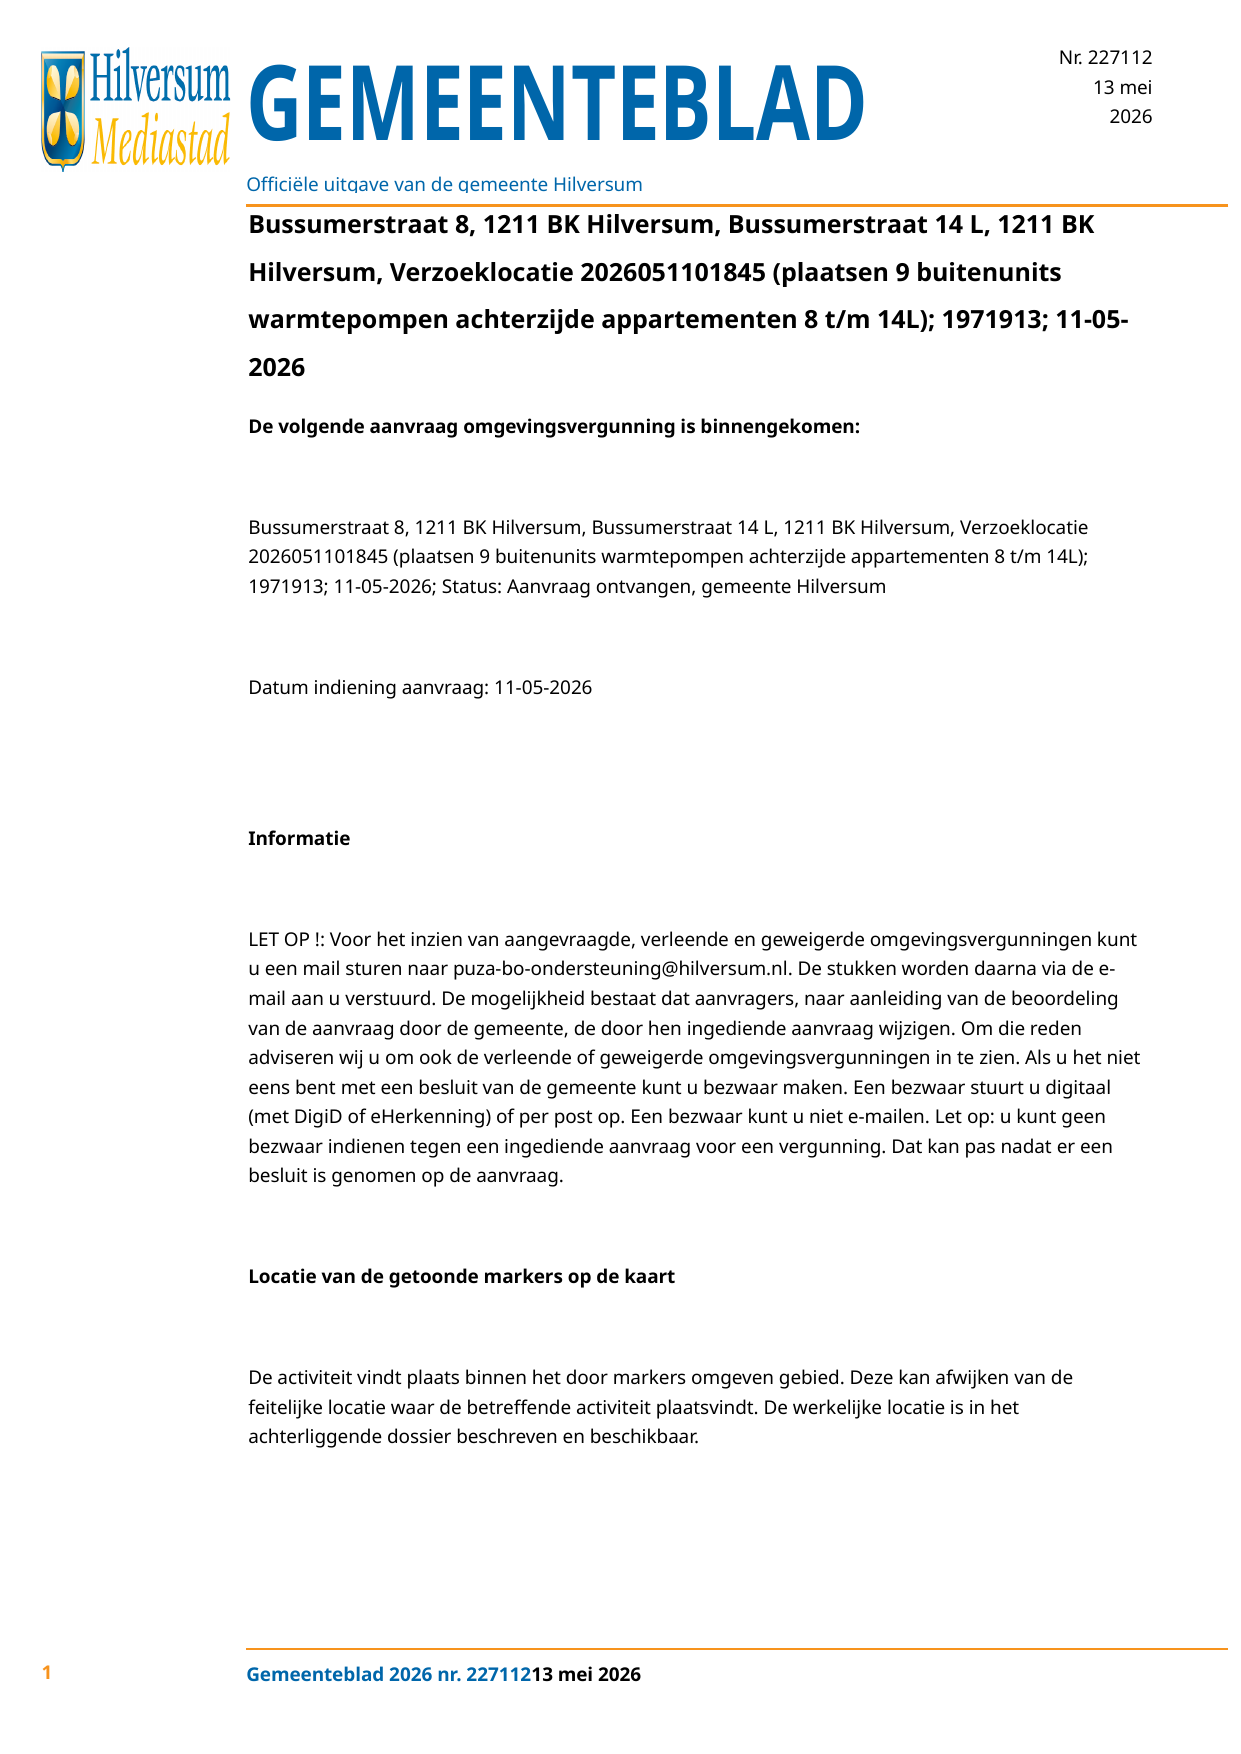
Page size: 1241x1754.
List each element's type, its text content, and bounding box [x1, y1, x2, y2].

text LET OP !: Voor het inzien van aangevraagde, verleende en geweigerde omgevingsvergunningen kunt u een mail sturen naar puza-bo-ondersteuning@hilversum.nl. De stukken worden daarna via de e-mail aan u verstuurd. De mogelijkheid bestaat dat aanvragers, naar aanleiding van de beoordeling van de aanvraag door de gemeente, de door hen ingediende aanvraag wijzigen. Om die reden adviseren wij u om ook de verleende of geweigerde omgevingsvergunningen in te zien. Als u het niet eens bent met een besluit van de gemeente kunt u bezwaar maken. Een bezwaar stuurt u digitaal (met DigiD of eHerkenning) of per post op. Een bezwaar kunt u niet e-mailen. Let op: u kunt geen bezwaar indienen tegen een ingediende aanvraag voor een vergunning. Dat kan pas nadat er een besluit is genomen op de aanvraag. [248, 926, 1152, 1188]
text Datum indiening aanvraag: 11-05-2026 [248, 674, 1152, 700]
text Bussumerstraat 8, 1211 BK Hilversum, Bussumerstraat 14 L, 1211 BK Hilversum, Verzoeklocatie 2026051101845 (plaatsen 9 buitenunits warmtepompen achterzijde appartementen 8 t/m 14L); 1971913; 11-05-2026; Status: Aanvraag ontvangen, gemeente Hilversum [248, 514, 1152, 599]
picture [41, 47, 231, 172]
text Locatie van de getoonde markers op de kaart [248, 1263, 1152, 1289]
text Bussumerstraat 8, 1211 BK Hilversum, Bussumerstraat 14 L, 1211 BK Hilversum, Verzoeklocatie 2026051101845 (plaatsen 9 buitenunits warmtepompen achterzijde appartementen 8 t/m 14L); 1971913; 11-05-2026 [248, 207, 1152, 384]
text De activiteit vindt plaats binnen het door markers omgeven gebied. Deze kan afwijken van de feitelijke locatie waar de betreffende activiteit plaatsvindt. De werkelijke locatie is in het achterliggende dossier beschreven en beschikbaar. [248, 1364, 1152, 1449]
text De volgende aanvraag omgevingsvergunning is binnengekomen: [248, 413, 1152, 439]
text Informatie [248, 825, 1152, 851]
